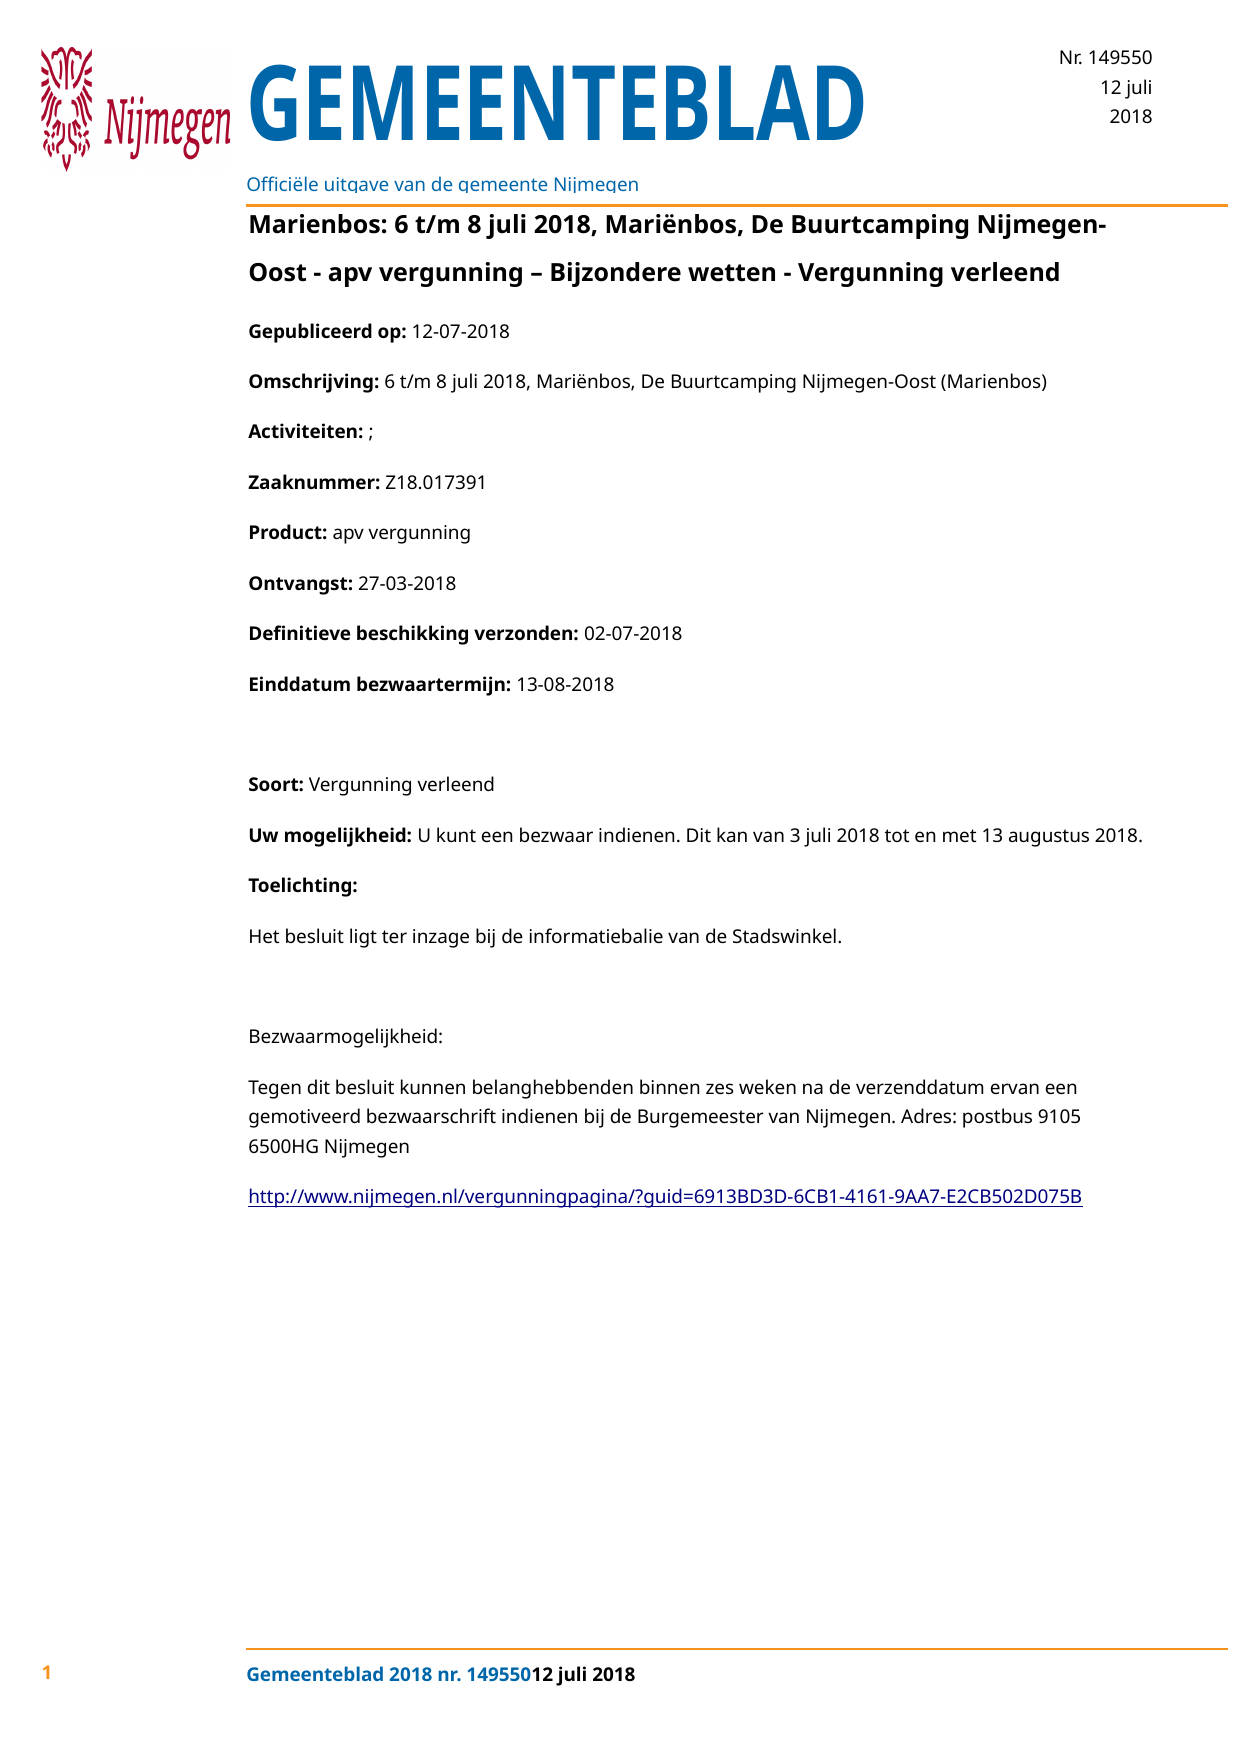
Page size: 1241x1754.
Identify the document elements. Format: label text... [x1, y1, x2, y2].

picture [41, 47, 231, 172]
text Omschrijving: 6 t/m 8 juli 2018, Mariënbos, De Buurtcamping Nijmegen-Oost (Marienbos) [248, 368, 1152, 394]
text Gepubliceerd op: 12-07-2018 [248, 318, 1152, 344]
text http://www.nijmegen.nl/vergunningpagina/?guid=6913BD3D-6CB1-4161-9AA7-E2CB502D075B [248, 1184, 1152, 1209]
text Soort: Vergunning verleend [248, 772, 1152, 797]
text Tegen dit besluit kunnen belanghebbenden binnen zes weken na de verzenddatum ervan een gemotiveerd bezwaarschrift indienen bij de Burgemeester van Nijmegen. Adres: postbus 9105 6500HG Nijmegen [248, 1074, 1152, 1159]
text Zaaknummer: Z18.017391 [248, 469, 1152, 495]
text Ontvangst: 27-03-2018 [248, 570, 1152, 596]
text Marienbos: 6 t/m 8 juli 2018, Mariënbos, De Buurtcamping Nijmegen-Oost - apv vergunning – Bijzondere wetten - Vergunning verleend [248, 207, 1152, 288]
text Einddatum bezwaartermijn: 13-08-2018 [248, 671, 1152, 697]
text Product: apv vergunning [248, 519, 1152, 545]
text Activiteiten: ; [248, 419, 1152, 444]
text Toelichting: [248, 872, 1152, 898]
text Bezwaarmogelijkheid: [248, 1024, 1152, 1049]
text Definitieve beschikking verzonden: 02-07-2018 [248, 620, 1152, 646]
text Het besluit ligt ter inzage bij de informatiebalie van de Stadswinkel. [248, 923, 1152, 949]
text Uw mogelijkheid: U kunt een bezwaar indienen. Dit kan van 3 juli 2018 tot en met 13 augustus 2018. [248, 822, 1152, 848]
